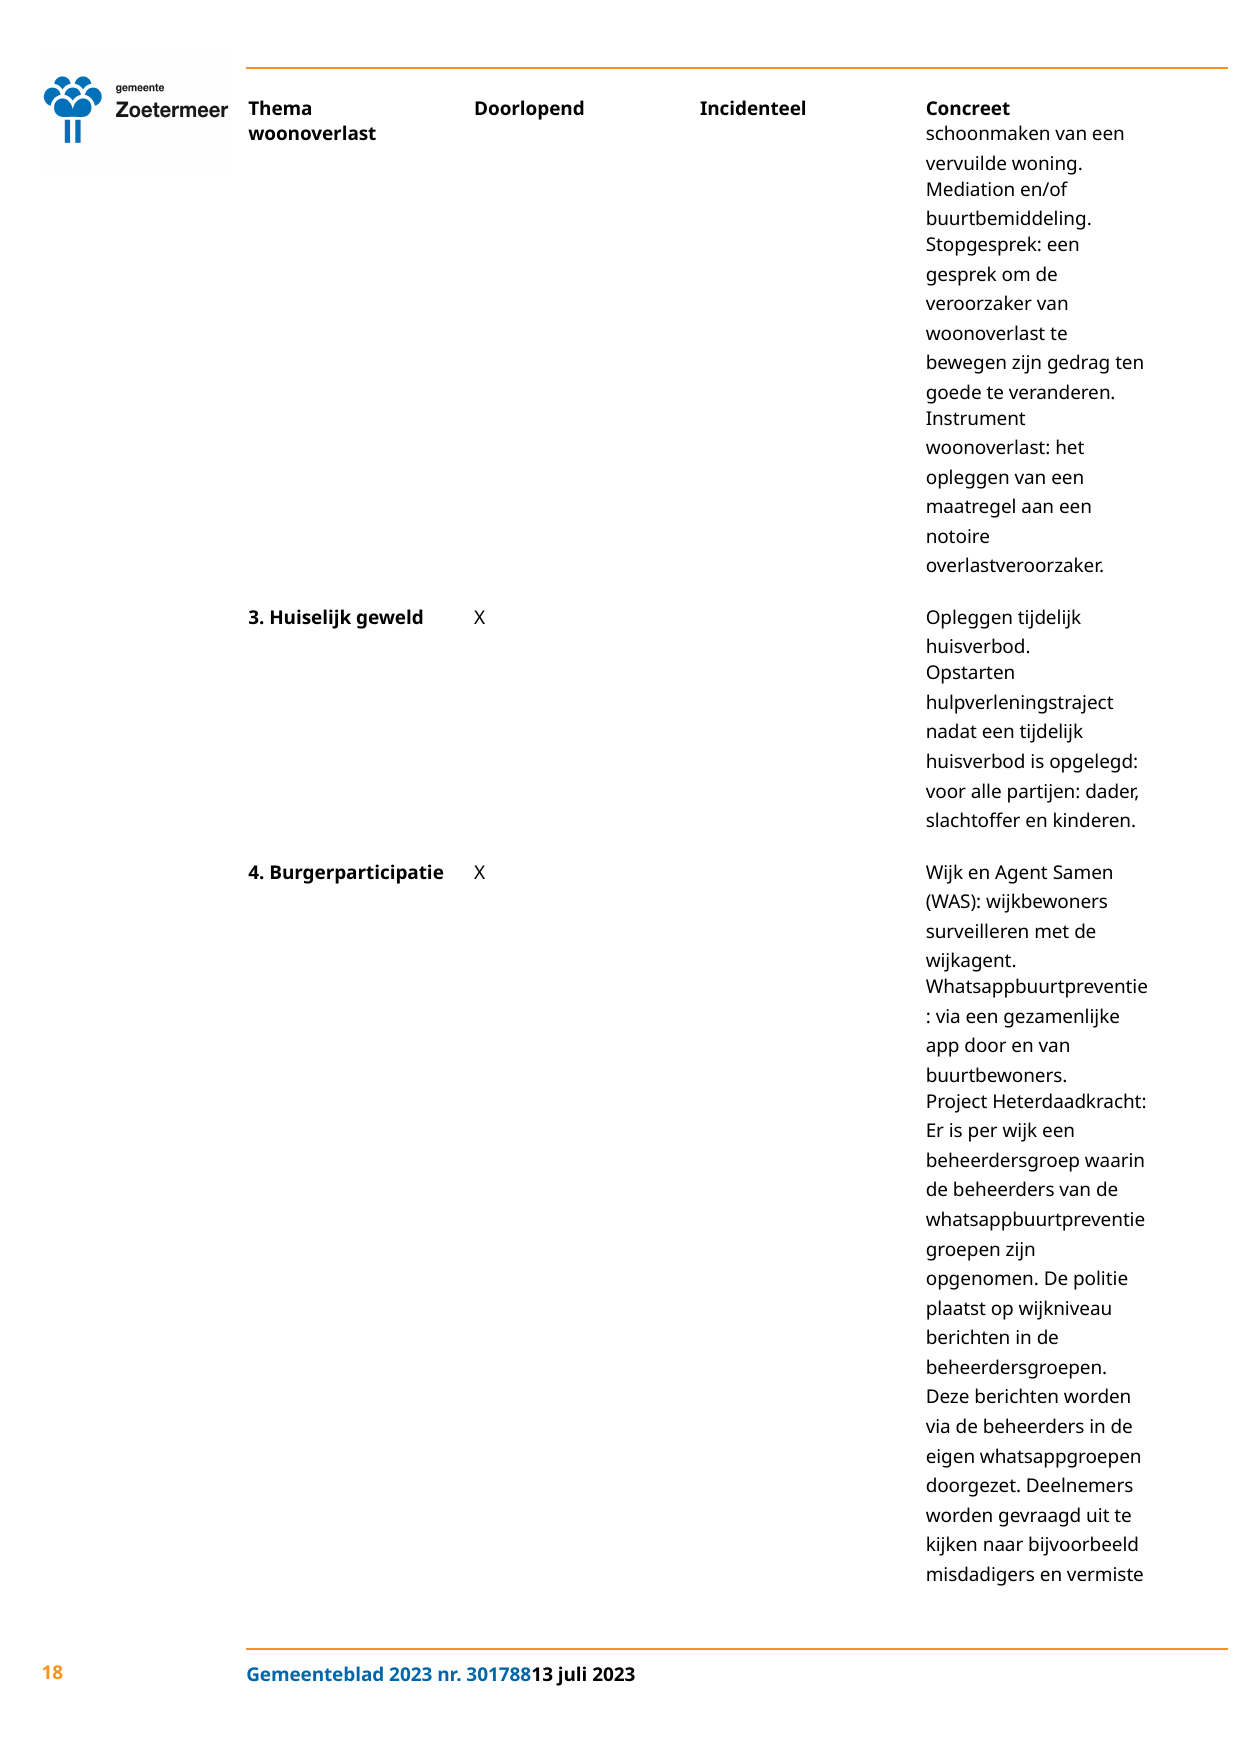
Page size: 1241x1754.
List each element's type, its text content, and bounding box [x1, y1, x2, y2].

table_cell schoonmaken van een vervuilde woning. [926, 121, 1152, 176]
table_cell Wijk en Agent Samen (WAS): wijkbewoners surveilleren met de wijkagent. [926, 859, 1152, 973]
table_header Doorlopend [474, 95, 700, 121]
table_cell [700, 973, 926, 1088]
table_cell X [474, 859, 700, 973]
table_cell 3. Huiselijk geweld [248, 604, 474, 659]
table_cell Opstarten hulpverleningstraject nadat een tijdelijk huisverbod is opgelegd: voor alle partijen: dader, slachtoffer en kinderen. [926, 660, 1152, 833]
table_cell [474, 231, 700, 405]
table_cell [474, 176, 700, 231]
table_cell [700, 604, 926, 659]
table_cell [248, 833, 474, 859]
table_header Incidenteel [700, 95, 926, 121]
table_cell [248, 660, 474, 833]
table_cell [248, 231, 474, 405]
table_cell [248, 405, 474, 578]
table_cell [700, 405, 926, 578]
table_cell Whatsappbuurtpreventie: via een gezamenlijke app door en van buurtbewoners. [926, 973, 1152, 1088]
table_cell [474, 579, 700, 604]
table_cell [474, 833, 700, 859]
table_cell [248, 579, 474, 604]
table_cell 4. Burgerparticipatie [248, 859, 474, 973]
table_cell [248, 973, 474, 1088]
table_cell [474, 1088, 700, 1587]
table_cell [248, 176, 474, 231]
table_cell Opleggen tijdelijk huisverbod. [926, 604, 1152, 659]
table_cell [700, 579, 926, 604]
table_cell [474, 121, 700, 176]
table_cell Stopgesprek: een gesprek om de veroorzaker van woonoverlast te bewegen zijn gedrag ten goede te veranderen. [926, 231, 1152, 405]
table_cell [700, 660, 926, 833]
table_cell [700, 121, 926, 176]
table_cell [474, 405, 700, 578]
table_cell [700, 231, 926, 405]
table_cell [700, 859, 926, 973]
table_cell woonoverlast [248, 121, 474, 176]
table_cell [700, 833, 926, 859]
table_cell Mediation en/of buurtbemiddeling. [926, 176, 1152, 231]
table_cell [248, 1088, 474, 1587]
table_cell [474, 973, 700, 1088]
table_cell [926, 579, 1152, 604]
table_cell Project Heterdaadkracht: Er is per wijk een beheerdersgroep waarin de beheerders van de whatsappbuurtpreventiegroepen zijn opgenomen. De politie plaatst op wijkniveau berichten in de beheerdersgroepen. Deze berichten worden via de beheerders in de eigen whatsappgroepen doorgezet. Deelnemers worden gevraagd uit te kijken naar bijvoorbeeld misdadigers en vermiste [926, 1088, 1152, 1587]
table_cell [700, 176, 926, 231]
table_header Concreet [926, 95, 1152, 121]
table_cell [700, 1088, 926, 1587]
picture [41, 47, 231, 172]
table_cell [474, 660, 700, 833]
table_cell X [474, 604, 700, 659]
table_header Thema [248, 95, 474, 121]
table_cell Instrument woonoverlast: het opleggen van een maatregel aan een notoire overlastveroorzaker. [926, 405, 1152, 578]
table_cell [926, 833, 1152, 859]
